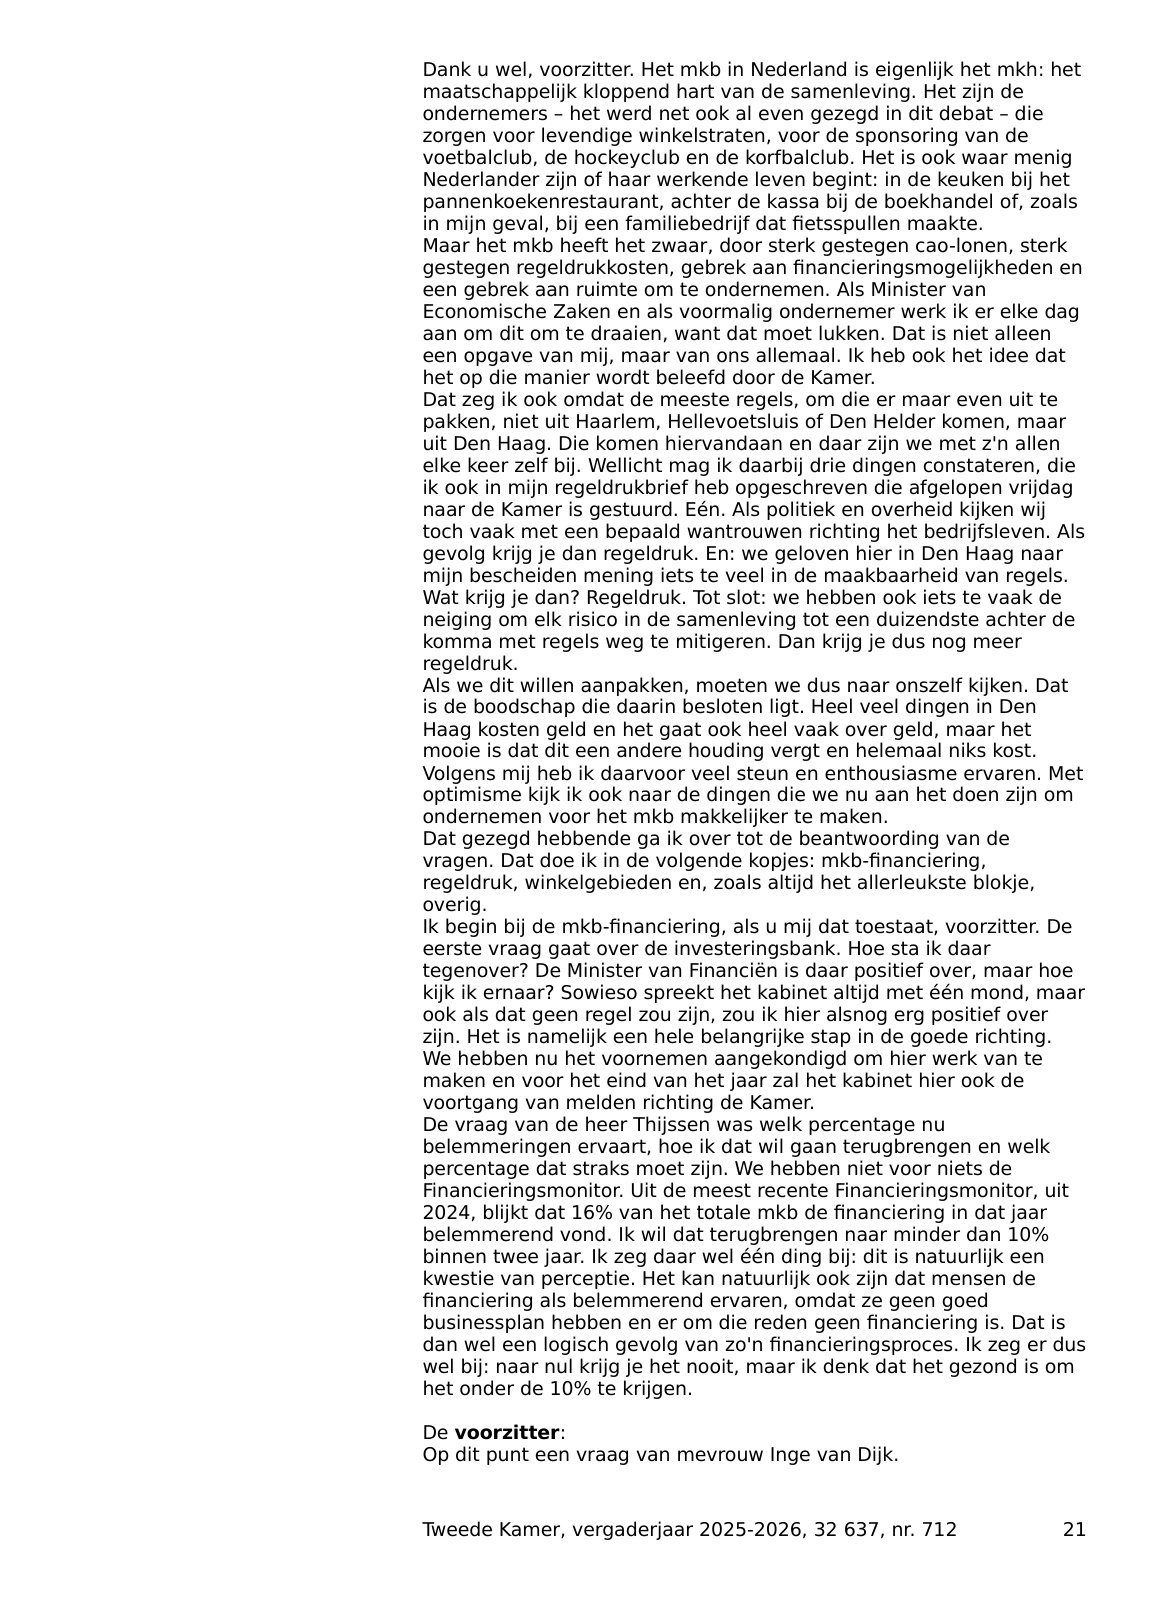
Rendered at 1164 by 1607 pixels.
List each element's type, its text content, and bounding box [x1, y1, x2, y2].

text Op dit punt een vraag van mevrouw Inge van Dijk. [422, 1444, 1087, 1466]
text De vraag van de heer Thijssen was welk percentage nu belemmeringen ervaart, hoe ik dat wil gaan terugbrengen en welk percentage dat straks moet zijn. We hebben niet voor niets de Financieringsmonitor. Uit de meest recente Financieringsmonitor, uit 2024, blijkt dat 16% van het totale mkb de financiering in dat jaar belemmerend vond. Ik wil dat terugbrengen naar minder dan 10% binnen twee jaar. Ik zeg daar wel één ding bij: dit is natuurlijk een kwestie van perceptie. Het kan natuurlijk ook zijn dat mensen de financiering als belemmerend ervaren, omdat ze geen goed businessplan hebben en er om die reden geen financiering is. Dat is dan wel een logisch gevolg van zo'n financieringsproces. Ik zeg er dus wel bij: naar nul krijg je het nooit, maar ik denk dat het gezond is om het onder de 10% te krijgen. [422, 1114, 1087, 1400]
text Dat zeg ik ook omdat de meeste regels, om die er maar even uit te pakken, niet uit Haarlem, Hellevoetsluis of Den Helder komen, maar uit Den Haag. Die komen hiervandaan en daar zijn we met z'n allen elke keer zelf bij. Wellicht mag ik daarbij drie dingen constateren, die ik ook in mijn regeldrukbrief heb opgeschreven die afgelopen vrijdag naar de Kamer is gestuurd. Eén. Als politiek en overheid kijken wij toch vaak met een bepaald wantrouwen richting het bedrijfsleven. Als gevolg krijg je dan regeldruk. En: we geloven hier in Den Haag naar mijn bescheiden mening iets te veel in de maakbaarheid van regels. Wat krijg je dan? Regeldruk. Tot slot: we hebben ook iets te vaak de neiging om elk risico in de samenleving tot een duizendste achter de komma met regels weg te mitigeren. Dan krijg je dus nog meer regeldruk. [422, 389, 1087, 674]
text De voorzitter: [422, 1422, 1087, 1444]
text Ik begin bij de mkb-financiering, als u mij dat toestaat, voorzitter. De eerste vraag gaat over de investeringsbank. Hoe sta ik daar tegenover? De Minister van Financiën is daar positief over, maar hoe kijk ik ernaar? Sowieso spreekt het kabinet altijd met één mond, maar ook als dat geen regel zou zijn, zou ik hier alsnog erg positief over zijn. Het is namelijk een hele belangrijke stap in de goede richting. We hebben nu het voornemen aangekondigd om hier werk van te maken en voor het eind van het jaar zal het kabinet hier ook de voortgang van melden richting de Kamer. [422, 916, 1087, 1114]
text Als we dit willen aanpakken, moeten we dus naar onszelf kijken. Dat is de boodschap die daarin besloten ligt. Heel veel dingen in Den Haag kosten geld en het gaat ook heel vaak over geld, maar het mooie is dat dit een andere houding vergt en helemaal niks kost. Volgens mij heb ik daarvoor veel steun en enthousiasme ervaren. Met optimisme kijk ik ook naar de dingen die we nu aan het doen zijn om ondernemen voor het mkb makkelijker te maken. [422, 674, 1087, 828]
text Dank u wel, voorzitter. Het mkb in Nederland is eigenlijk het mkh: het maatschappelijk kloppend hart van de samenleving. Het zijn de ondernemers – het werd net ook al even gezegd in dit debat – die zorgen voor levendige winkelstraten, voor de sponsoring van de voetbalclub, de hockeyclub en de korfbalclub. Het is ook waar menig Nederlander zijn of haar werkende leven begint: in de keuken bij het pannenkoekenrestaurant, achter de kassa bij de boekhandel of, zoals in mijn geval, bij een familiebedrijf dat fietsspullen maakte. [422, 59, 1087, 235]
text Maar het mkb heeft het zwaar, door sterk gestegen cao-lonen, sterk gestegen regeldrukkosten, gebrek aan financieringsmogelijkheden en een gebrek aan ruimte om te ondernemen. Als Minister van Economische Zaken en als voormalig ondernemer werk ik er elke dag aan om dit om te draaien, want dat moet lukken. Dat is niet alleen een opgave van mij, maar van ons allemaal. Ik heb ook het idee dat het op die manier wordt beleefd door de Kamer. [422, 235, 1087, 389]
text Dat gezegd hebbende ga ik over tot de beantwoording van de vragen. Dat doe ik in de volgende kopjes: mkb-financiering, regeldruk, winkelgebieden en, zoals altijd het allerleukste blokje, overig. [422, 828, 1087, 916]
